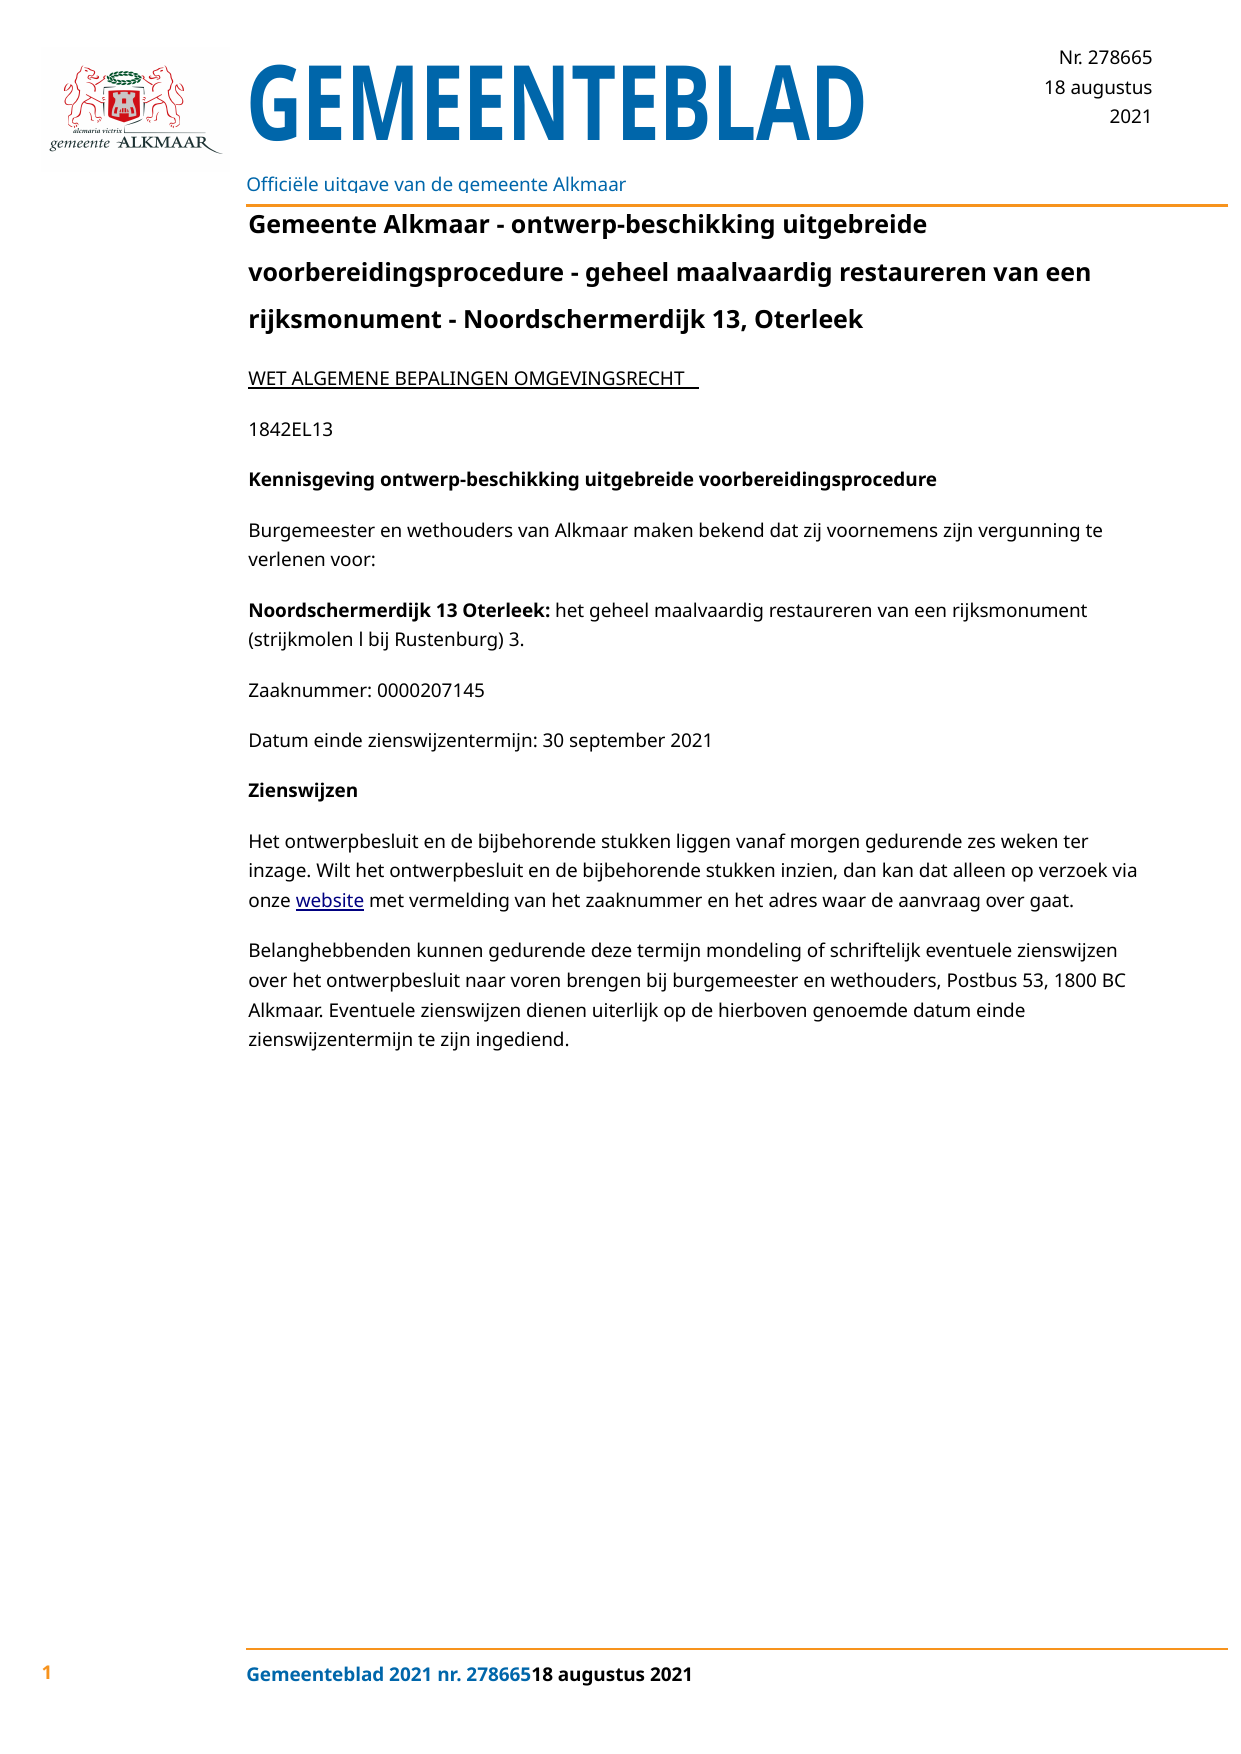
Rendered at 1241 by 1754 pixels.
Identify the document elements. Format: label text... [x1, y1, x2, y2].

text Gemeente Alkmaar - ontwerp-beschikking uitgebreide voorbereidingsprocedure - geheel maalvaardig restaureren van een rijksmonument - Noordschermerdijk 13, Oterleek [248, 207, 1152, 336]
text Burgemeester en wethouders van Alkmaar maken bekend dat zij voornemens zijn vergunning te verlenen voor: [248, 517, 1152, 572]
text WET ALGEMENE BEPALINGEN OMGEVINGSRECHT [248, 366, 1152, 391]
text Noordschermerdijk 13 Oterleek: het geheel maalvaardig restaureren van een rijksmonument (strijkmolen l bij Rustenburg) 3. [248, 597, 1152, 652]
text Het ontwerpbesluit en de bijbehorende stukken liggen vanaf morgen gedurende zes weken ter inzage. Wilt het ontwerpbesluit en de bijbehorende stukken inzien, dan kan dat alleen op verzoek via onze website met vermelding van het zaaknummer en het adres waar de aanvraag over gaat. [248, 828, 1152, 913]
text Datum einde zienswijzentermijn: 30 september 2021 [248, 727, 1152, 753]
picture [41, 47, 231, 172]
text Kennisgeving ontwerp-beschikking uitgebreide voorbereidingsprocedure [248, 466, 1152, 492]
text Zaaknummer: 0000207145 [248, 677, 1152, 702]
text Zienswijzen [248, 778, 1152, 803]
text Belanghebbenden kunnen gedurende deze termijn mondeling of schriftelijk eventuele zienswijzen over het ontwerpbesluit naar voren brengen bij burgemeester en wethouders, Postbus 53, 1800 BC Alkmaar. Eventuele zienswijzen dienen uiterlijk op de hierboven genoemde datum einde zienswijzentermijn te zijn ingediend. [248, 938, 1152, 1052]
text 1842EL13 [248, 416, 1152, 442]
